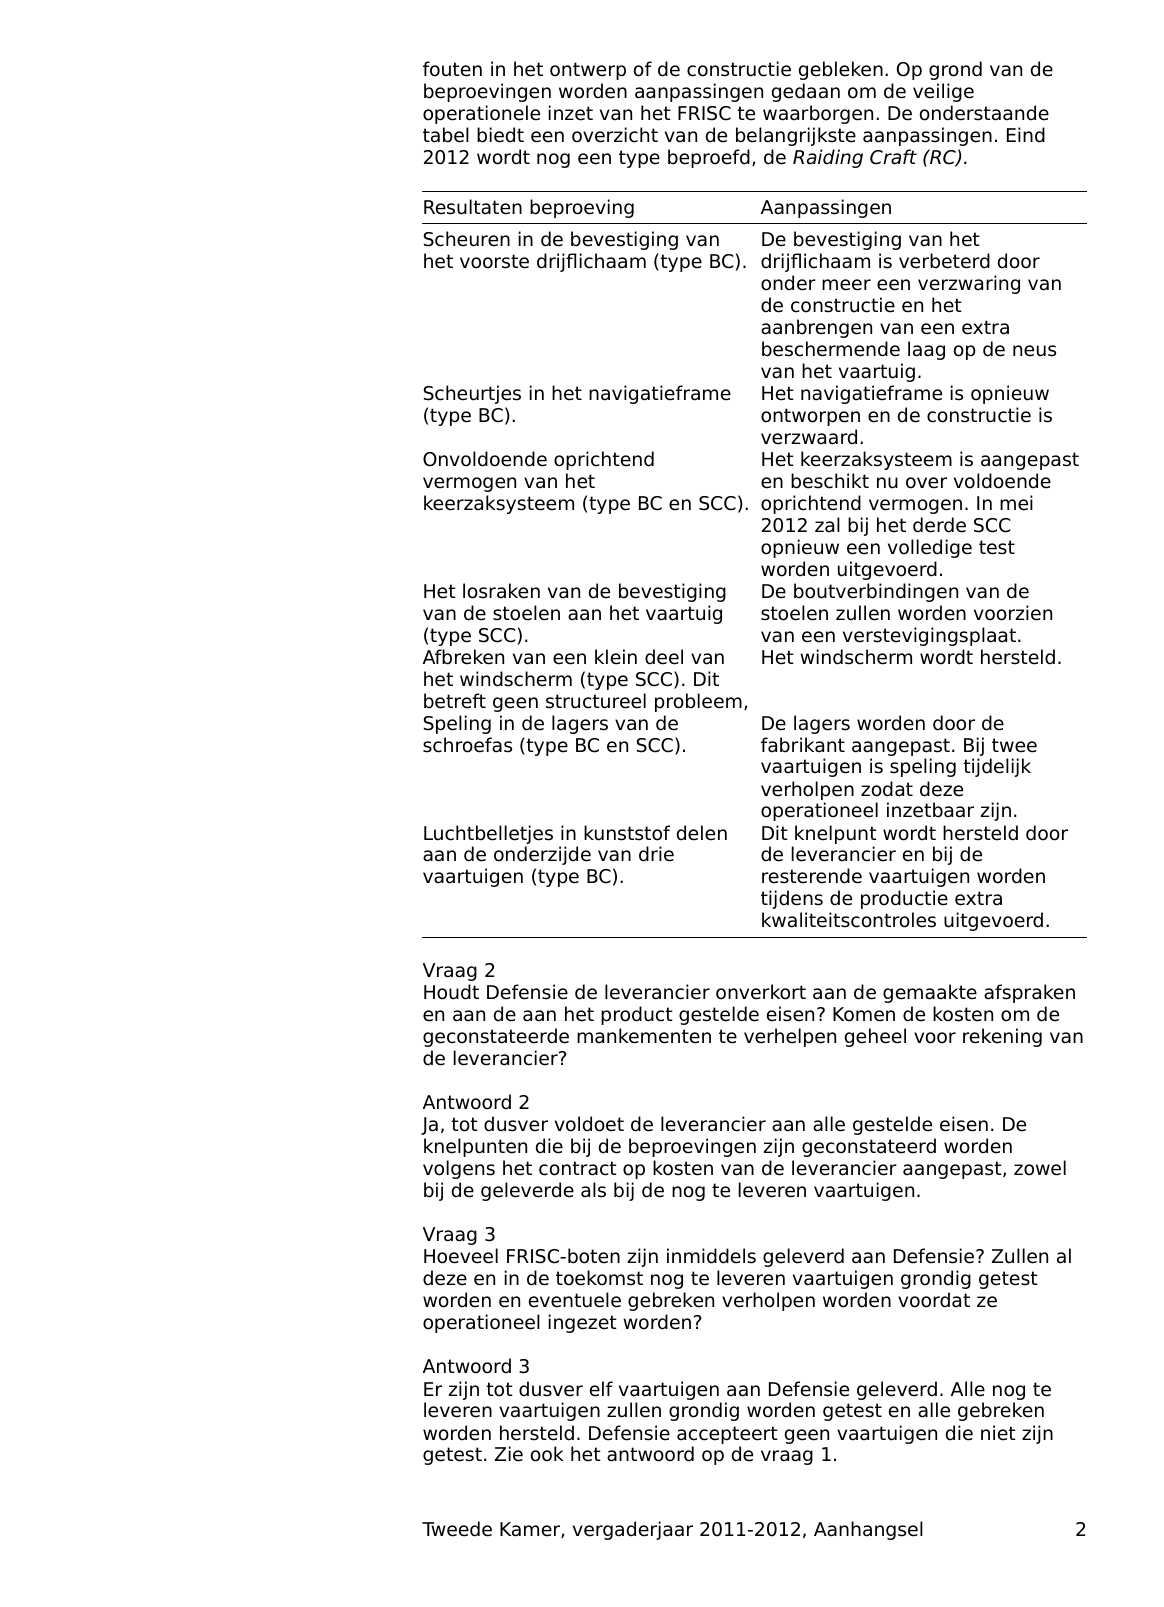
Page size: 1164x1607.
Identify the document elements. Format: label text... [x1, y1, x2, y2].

table_cell Het keerzaksysteem is aangepast en beschikt nu over voldoende oprichtend vermogen. In mei 2012 zal bij het derde SCC opnieuw een volledige test worden uitgevoerd. [754, 449, 1087, 581]
text Vraag 2 [422, 960, 1087, 982]
text Er zijn tot dusver elf vaartuigen aan Defensie geleverd. Alle nog te leveren vaartuigen zullen grondig worden getest en alle gebreken worden hersteld. Defensie accepteert geen vaartuigen die niet zijn getest. Zie ook het antwoord op de vraag 1. [422, 1378, 1087, 1466]
table_cell Dit knelpunt wordt hersteld door de leverancier en bij de resterende vaartuigen worden tijdens de productie extra kwaliteitscontroles uitgevoerd. [754, 823, 1087, 937]
text fouten in het ontwerp of de constructie gebleken. Op grond van de beproevingen worden aanpassingen gedaan om de veilige operationele inzet van het FRISC te waarborgen. De onderstaande tabel biedt een overzicht van de belangrijkste aanpassingen. Eind 2012 wordt nog een type beproefd, de Raiding Craft (RC). [422, 59, 1087, 169]
text Houdt Defensie de leverancier onverkort aan de gemaakte afspraken en aan de aan het product gestelde eisen? Komen de kosten om de geconstateerde mankementen te verhelpen geheel voor rekening van de leverancier? [422, 982, 1087, 1070]
table_cell Het windscherm wordt hersteld. [754, 647, 1087, 712]
table_cell Onvoldoende oprichtend vermogen van het keerzaksysteem (type BC en SCC). [422, 449, 754, 581]
table_cell Het navigatieframe is opnieuw ontworpen en de constructie is verzwaard. [754, 383, 1087, 449]
text Vraag 3 [422, 1224, 1087, 1246]
text Antwoord 2 [422, 1092, 1087, 1114]
table_cell Speling in de lagers van de schroefas (type BC en SCC). [422, 713, 754, 822]
text Hoeveel FRISC-boten zijn inmiddels geleverd aan Defensie? Zullen al deze en in de toekomst nog te leveren vaartuigen grondig getest worden en eventuele gebreken verholpen worden voordat ze operationeel ingezet worden? [422, 1246, 1087, 1334]
table_cell Het losraken van de bevestiging van de stoelen aan het vaartuig (type SCC). [422, 581, 754, 647]
table_cell De boutverbindingen van de stoelen zullen worden voorzien van een verstevigingsplaat. [754, 581, 1087, 647]
table_cell Scheurtjes in het navigatieframe (type BC). [422, 383, 754, 449]
text Antwoord 3 [422, 1356, 1087, 1378]
table_cell De bevestiging van het drijflichaam is verbeterd door onder meer een verzwaring van de constructie en het aanbrengen van een extra beschermende laag op de neus van het vaartuig. [754, 224, 1087, 383]
text Ja, tot dusver voldoet de leverancier aan alle gestelde eisen. De knelpunten die bij de beproevingen zijn geconstateerd worden volgens het contract op kosten van de leverancier aangepast, zowel bij de geleverde als bij de nog te leveren vaartuigen. [422, 1114, 1087, 1202]
table_header Resultaten beproeving [422, 192, 754, 223]
table_cell Scheuren in de bevestiging van het voorste drijflichaam (type BC). [422, 224, 754, 383]
table_cell Afbreken van een klein deel van het windscherm (type SCC). Dit betreft geen structureel probleem, [422, 647, 754, 712]
table_cell De lagers worden door de fabrikant aangepast. Bij twee vaartuigen is speling tijdelijk verholpen zodat deze operationeel inzetbaar zijn. [754, 713, 1087, 822]
table_cell Luchtbelletjes in kunststof delen aan de onderzijde van drie vaartuigen (type BC). [422, 823, 754, 937]
table_header Aanpassingen [754, 192, 1087, 223]
